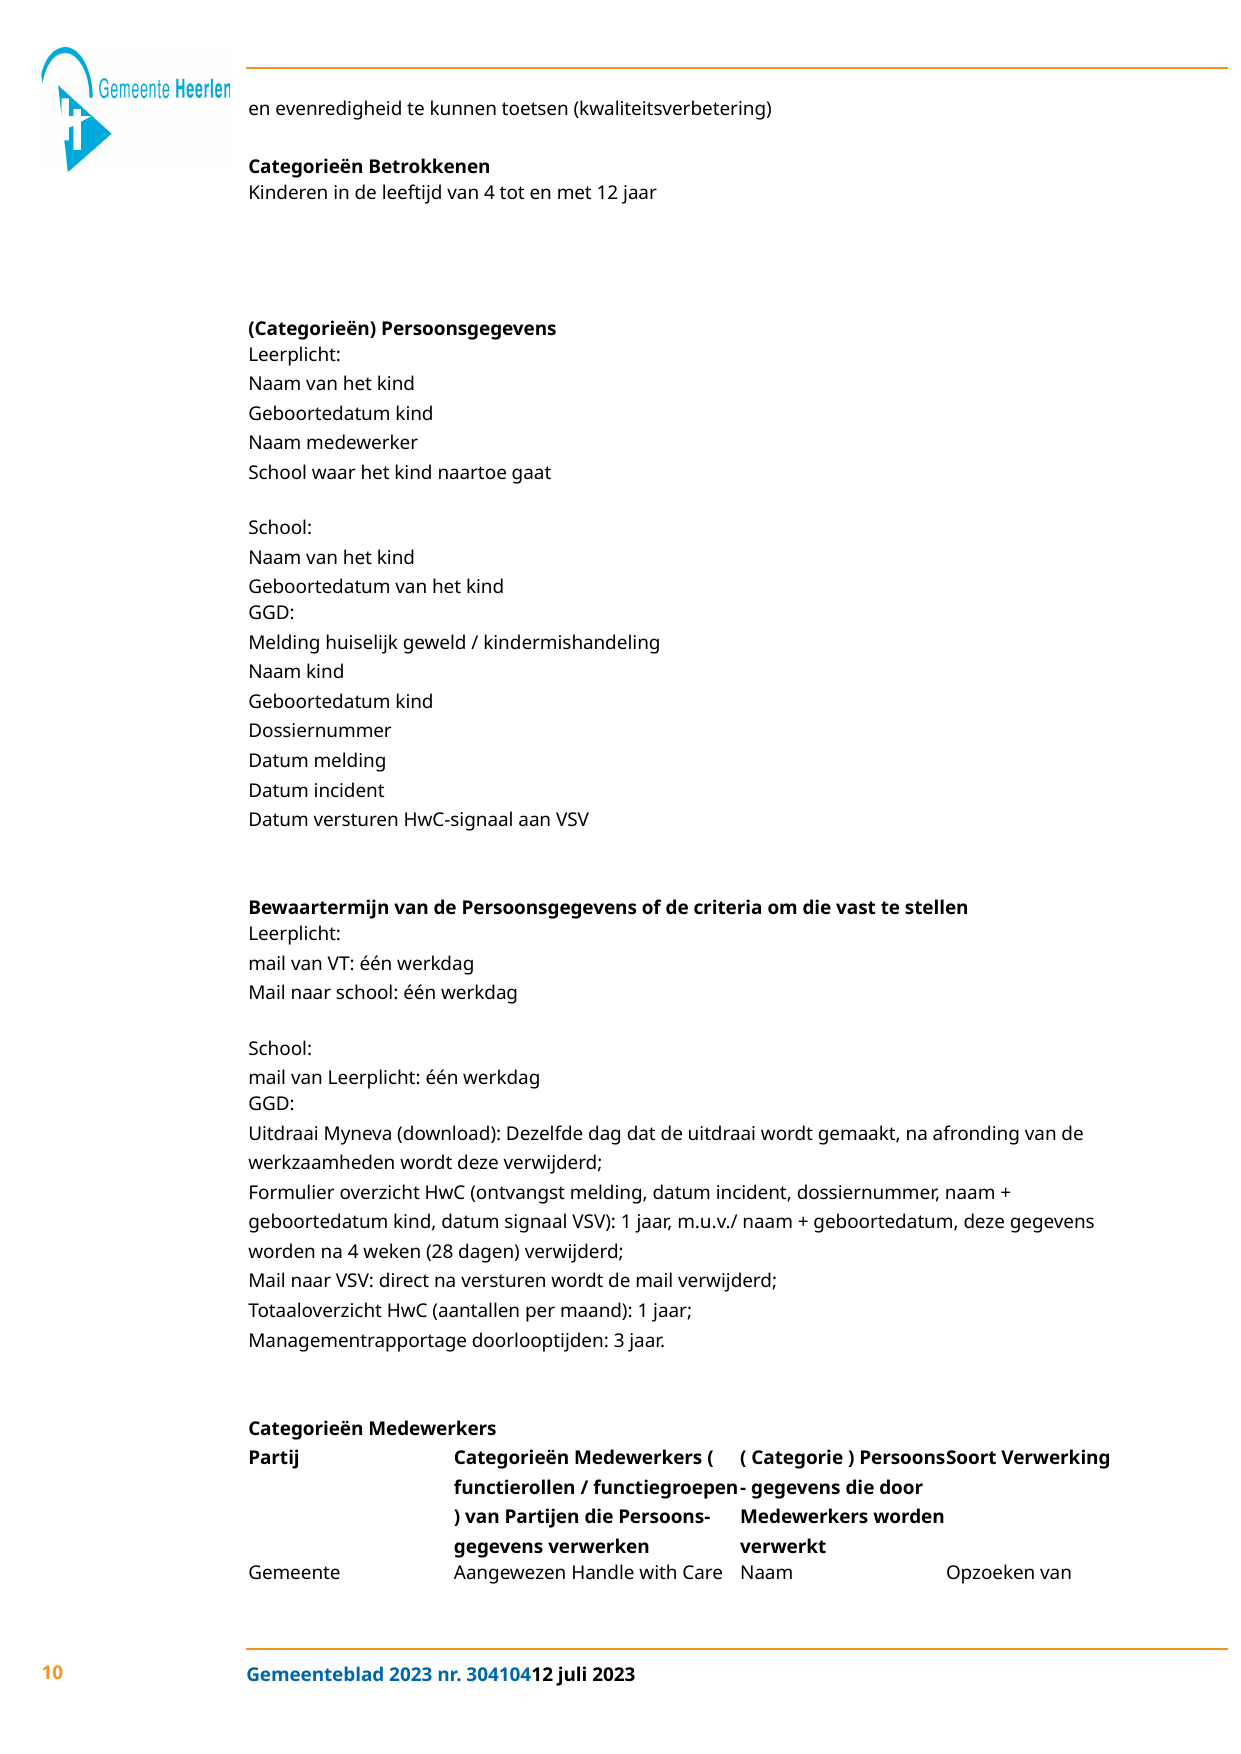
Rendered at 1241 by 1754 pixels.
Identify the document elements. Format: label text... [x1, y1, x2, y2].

table_cell School: Naam van het kind Geboortedatum van het kind [248, 485, 1152, 599]
table_cell en evenredigheid te kunnen toetsen (kwaliteitsverbetering) [248, 95, 1152, 121]
table_cell GGD: Uitdraai Myneva (download): Dezelfde dag dat de uitdraai wordt gemaakt, na afronding van de werkzaamheden wordt deze verwijderd; Formulier overzicht HwC (ontvangst melding, datum incident, dossiernummer, naam + geboortedatum kind, datum signaal VSV): 1 jaar, m.u.v./ naam + geboortedatum, deze gegevens worden na 4 weken (28 dagen) verwijderd; Mail naar VSV: direct na versturen wordt de mail verwijderd; Totaaloverzicht HwC (aantallen per maand): 1 jaar; Managementrapportage doorlooptijden: 3 jaar. [248, 1090, 1152, 1352]
table_header (Categorieën) Persoonsgegevens [248, 315, 1152, 341]
table_cell [248, 256, 1152, 282]
table_cell Kinderen in de leeftijd van 4 tot en met 12 jaar [248, 179, 1152, 205]
picture [41, 47, 231, 172]
table_header Categorieën Betrokkenen [248, 154, 1152, 179]
table_cell Leerplicht: Naam van het kind Geboortedatum kind Naam medewerker School waar het kind naartoe gaat [248, 341, 1152, 485]
table_cell Gemeente [248, 1559, 454, 1585]
table_header Partij [248, 1445, 454, 1559]
table_cell GGD: Melding huiselijk geweld / kindermishandeling Naam kind Geboortedatum kind Dossiernummer Datum melding Datum incident Datum versturen HwC-signaal aan VSV [248, 599, 1152, 862]
table_cell Aangewezen Handle with Care [454, 1559, 740, 1585]
table_header ( Categorie ) Persoons - gegevens die door Medewerkers worden verwerkt [740, 1445, 946, 1559]
table_cell [248, 231, 1152, 256]
table_cell Leerplicht: mail van VT: één werkdag Mail naar school: één werkdag [248, 920, 1152, 1035]
table_header Bewaartermijn van de Persoonsgegevens of de criteria om die vast te stellen [248, 895, 1152, 920]
picture [41, 47, 59, 70]
table_cell [248, 205, 1152, 231]
text Categorieën Medewerkers [248, 1415, 1152, 1441]
table_cell Opzoeken van [946, 1559, 1152, 1585]
table_header Soort Verwerking [946, 1445, 1152, 1559]
table_cell Naam [740, 1559, 946, 1585]
table_cell School: mail van Leerplicht: één werkdag [248, 1035, 1152, 1090]
table_header Categorieën Medewerkers ( functierollen / functiegroepen ) van Partijen die Persoons-gegevens verwerken [454, 1445, 740, 1559]
